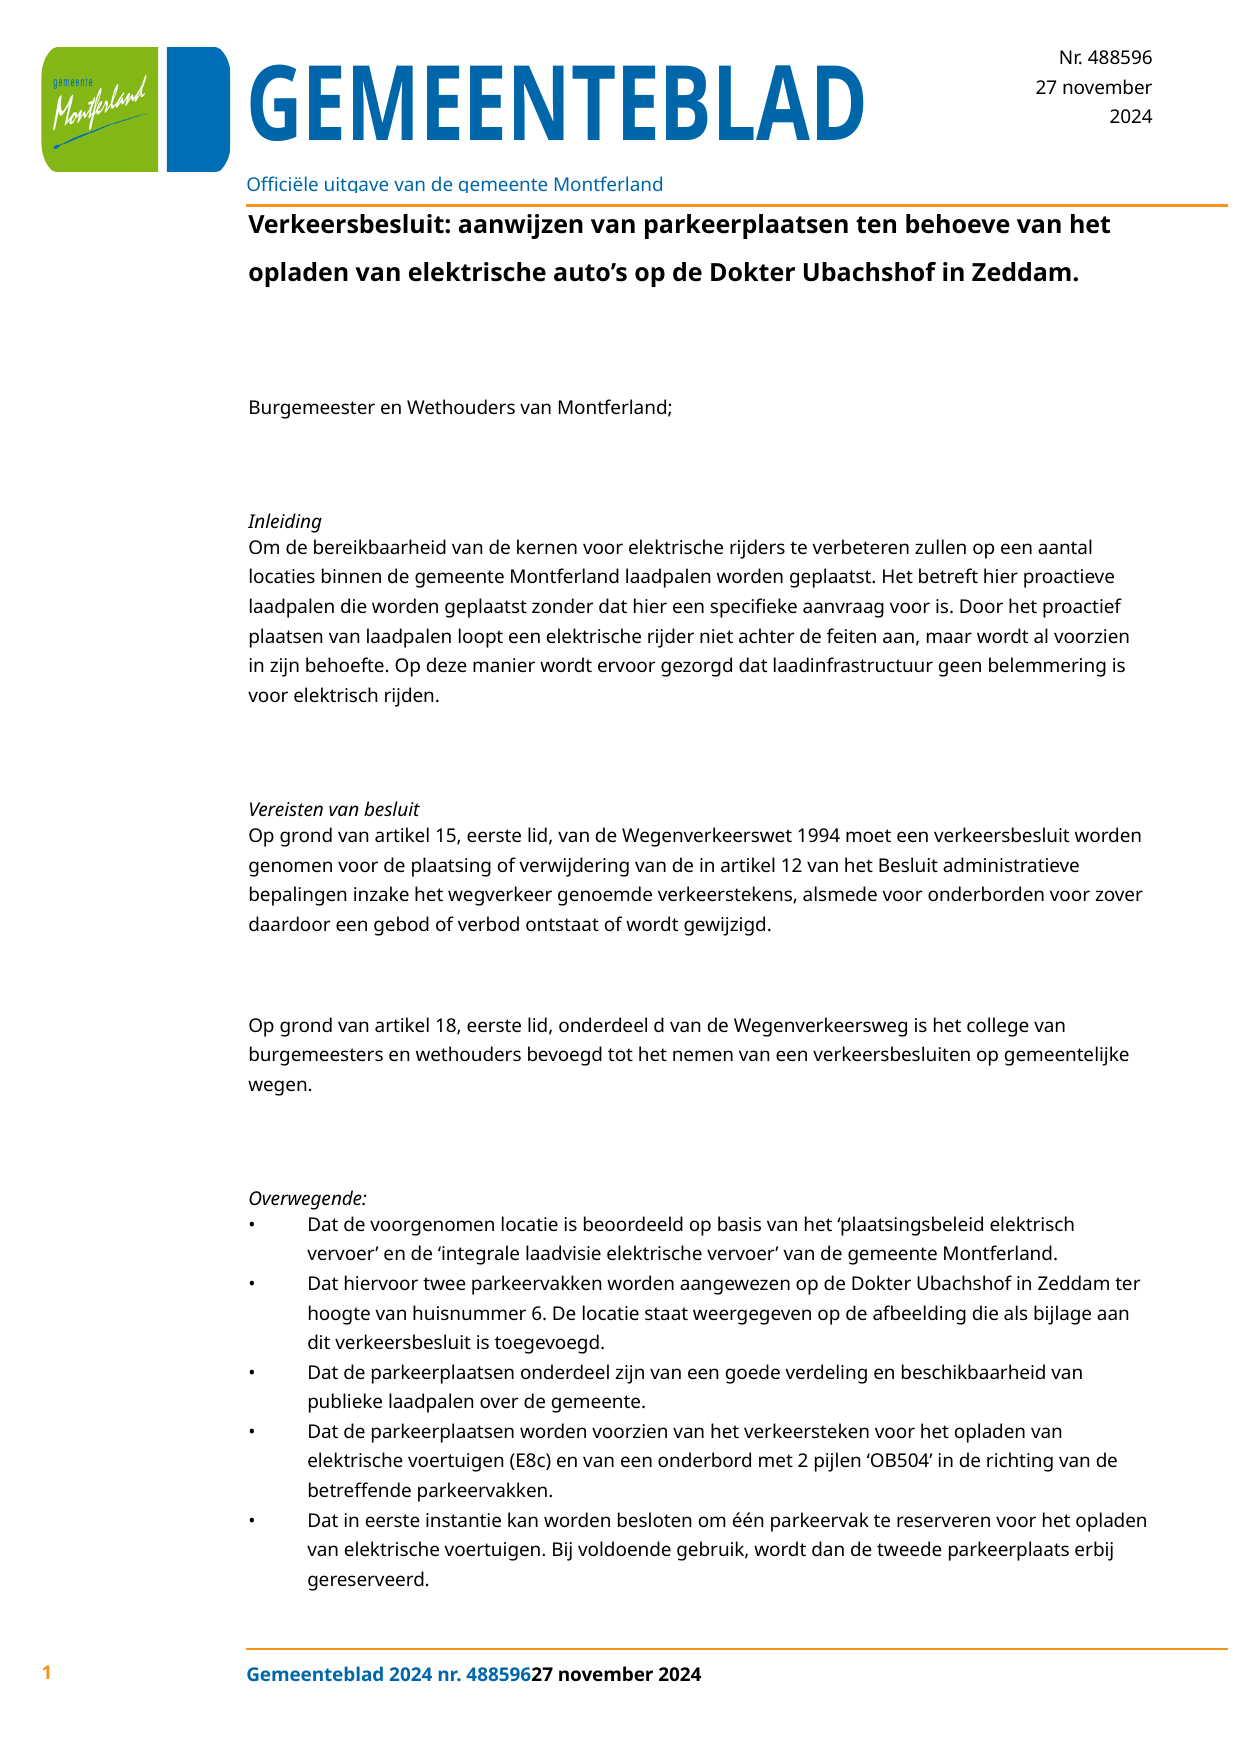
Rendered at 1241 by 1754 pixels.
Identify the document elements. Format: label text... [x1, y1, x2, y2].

list Dat in eerste instantie kan worden besloten om één parkeervak te reserveren voor het opladen van elektrische voertuigen. Bij voldoende gebruik, wordt dan de tweede parkeerplaats erbij gereserveerd. [248, 1507, 1152, 1592]
list Dat hiervoor twee parkeervakken worden aangewezen op de Dokter Ubachshof in Zeddam ter hoogte van huisnummer 6. De locatie staat weergegeven op de afbeelding die als bijlage aan dit verkeersbesluit is toegevoegd. [248, 1270, 1152, 1355]
list Dat de voorgenomen locatie is beoordeeld op basis van het ‘plaatsingsbeleid elektrisch vervoer’ en de ‘integrale laadvisie elektrische vervoer’ van de gemeente Montferland. [248, 1211, 1152, 1266]
text Vereisten van besluit [248, 796, 1152, 822]
text Op grond van artikel 15, eerste lid, van de Wegenverkeerswet 1994 moet een verkeersbesluit worden genomen voor de plaatsing of verwijdering van de in artikel 12 van het Besluit administratieve bepalingen inzake het wegverkeer genoemde verkeerstekens, alsmede voor onderborden voor zover daardoor een gebod of verbod ontstaat of wordt gewijzigd. [248, 822, 1152, 937]
text Op grond van artikel 18, eerste lid, onderdeel d van de Wegenverkeersweg is het college van burgemeesters en wethouders bevoegd tot het nemen van een verkeersbesluiten op gemeentelijke wegen. [248, 1012, 1152, 1097]
text Overwegende: [248, 1185, 1152, 1211]
text Om de bereikbaarheid van de kernen voor elektrische rijders te verbeteren zullen op een aantal locaties binnen de gemeente Montferland laadpalen worden geplaatst. Het betreft hier proactieve laadpalen die worden geplaatst zonder dat hier een specifieke aanvraag voor is. Door het proactief plaatsen van laadpalen loopt een elektrische rijder niet achter de feiten aan, maar wordt al voorzien in zijn behoefte. Op deze manier wordt ervoor gezorgd dat laadinfrastructuur geen belemmering is voor elektrisch rijden. [248, 534, 1152, 708]
picture [41, 47, 231, 172]
text Verkeersbesluit: aanwijzen van parkeerplaatsen ten behoeve van het opladen van elektrische auto’s op de Dokter Ubachshof in Zeddam. [248, 207, 1152, 288]
text Burgemeester en Wethouders van Montferland; [248, 394, 1152, 420]
list Dat de parkeerplaatsen worden voorzien van het verkeersteken voor het opladen van elektrische voertuigen (E8c) en van een onderbord met 2 pijlen ‘OB504’ in de richting van de betreffende parkeervakken. [248, 1418, 1152, 1503]
list Dat de parkeerplaatsen onderdeel zijn van een goede verdeling en beschikbaarheid van publieke laadpalen over de gemeente. [248, 1359, 1152, 1414]
text Inleiding [248, 508, 1152, 534]
